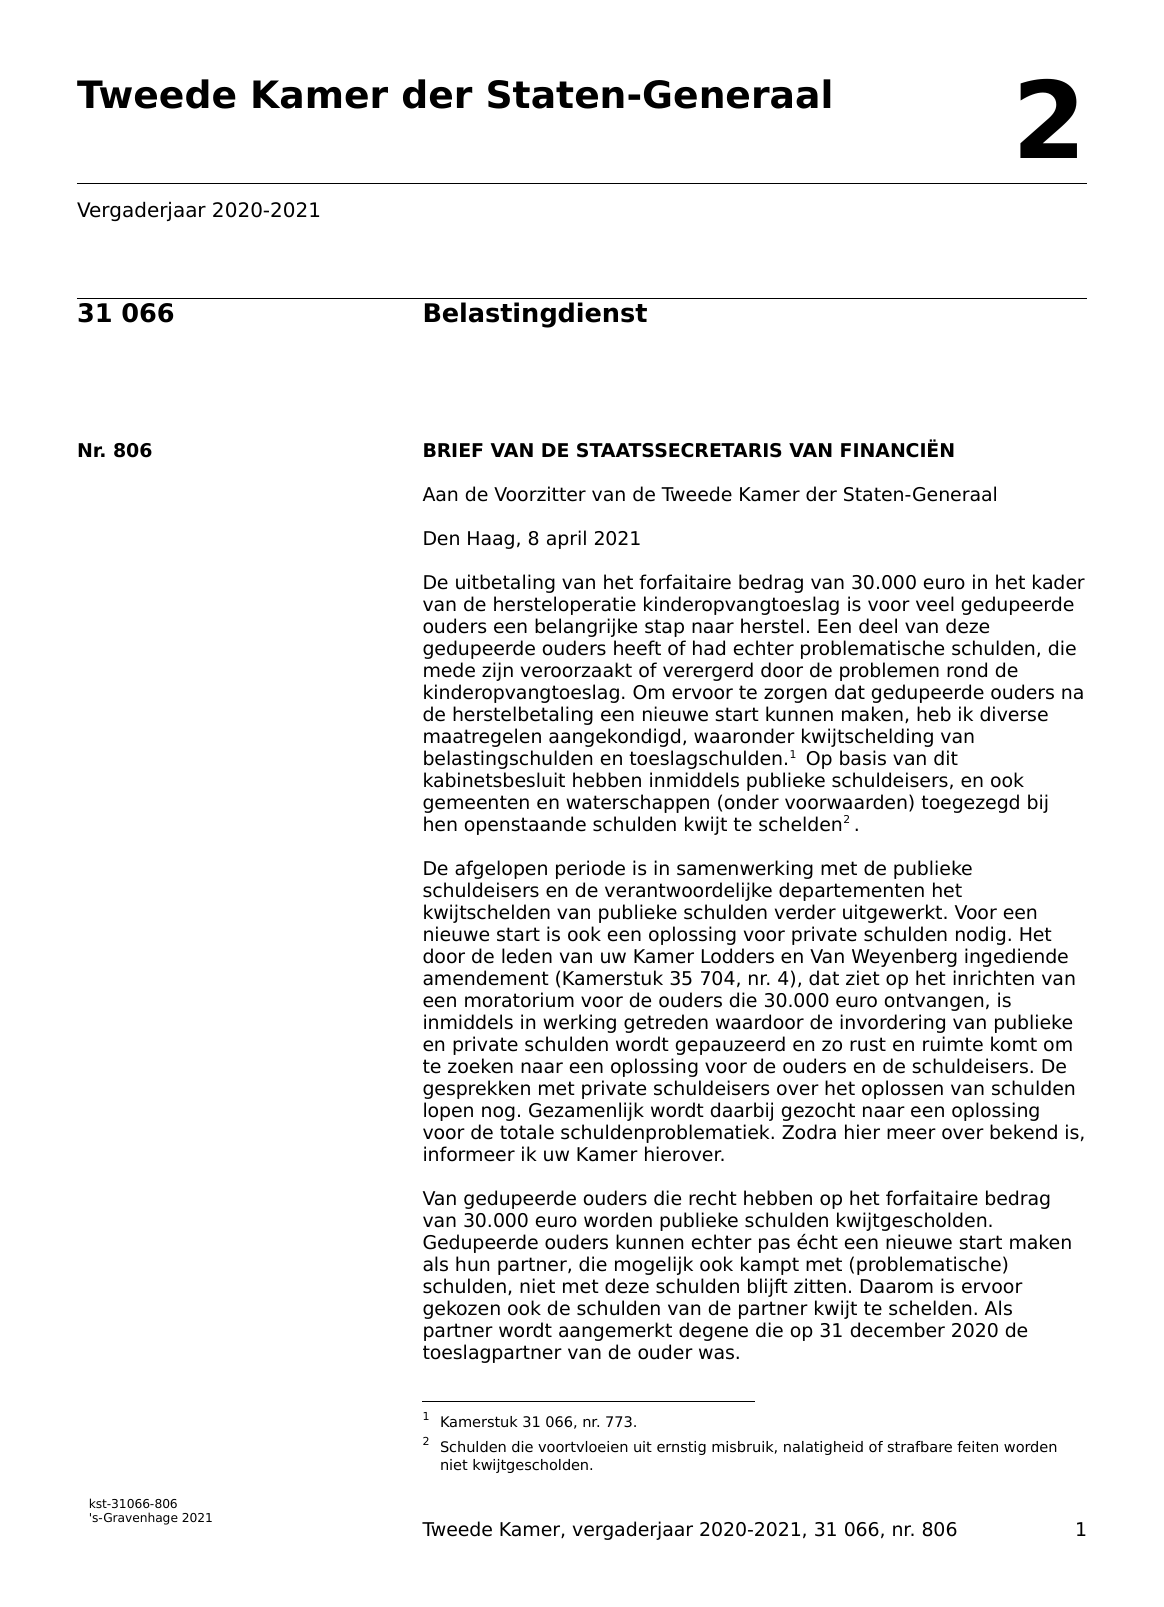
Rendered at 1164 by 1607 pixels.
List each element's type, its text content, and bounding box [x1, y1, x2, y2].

table_header Tweede Kamer der Staten-Generaal [77, 59, 886, 183]
text kst-31066-806 [88, 1497, 323, 1511]
text Kamerstuk 31 066, nr. 773. [422, 1410, 1087, 1432]
text De uitbetaling van het forfaitaire bedrag van 30.000 euro in het kader van de hersteloperatie kinderopvangtoeslag is voor veel gedupeerde ouders een belangrijke stap naar herstel. Een deel van deze gedupeerde ouders heeft of had echter problematische schulden, die mede zijn veroorzaakt of verergerd door de problemen rond de kinderopvangtoeslag. Om ervoor te zorgen dat gedupeerde ouders na de herstelbetaling een nieuwe start kunnen maken, heb ik diverse maatregelen aangekondigd, waaronder kwijtschelding van belastingschulden en toeslagschulden. Op basis van dit kabinetsbesluit hebben inmiddels publieke schuldeisers, en ook gemeenten en waterschappen (onder voorwaarden) toegezegd bij hen openstaande schulden kwijt te schelden. [422, 572, 1087, 836]
table_cell Vergaderjaar 2020-2021 [77, 184, 1087, 298]
text Schulden die voortvloeien uit ernstig misbruik, nalatigheid of strafbare feiten worden niet kwijtgescholden. [422, 1435, 1087, 1474]
table_header 2 [886, 59, 1087, 183]
text Aan de Voorzitter van de Tweede Kamer der Staten-Generaal [422, 484, 1087, 506]
subtitle Nr. 806 BRIEF VAN DE STAATSSECRETARIS VAN FINANCIËN [77, 440, 1087, 462]
text 's-Gravenhage 2021 [88, 1511, 323, 1525]
subtitle 31 066 Belastingdienst [77, 299, 1087, 329]
text Den Haag, 8 april 2021 [422, 528, 1087, 550]
text Van gedupeerde ouders die recht hebben op het forfaitaire bedrag van 30.000 euro worden publieke schulden kwijtgescholden. Gedupeerde ouders kunnen echter pas écht een nieuwe start maken als hun partner, die mogelijk ook kampt met (problematische) schulden, niet met deze schulden blijft zitten. Daarom is ervoor gekozen ook de schulden van de partner kwijt te schelden. Als partner wordt aangemerkt degene die op 31 december 2020 de toeslagpartner van de ouder was. [422, 1188, 1087, 1364]
text De afgelopen periode is in samenwerking met de publieke schuldeisers en de verantwoordelijke departementen het kwijtschelden van publieke schulden verder uitgewerkt. Voor een nieuwe start is ook een oplossing voor private schulden nodig. Het door de leden van uw Kamer Lodders en Van Weyenberg ingediende amendement (Kamerstuk 35 704, nr. 4), dat ziet op het inrichten van een moratorium voor de ouders die 30.000 euro ontvangen, is inmiddels in werking getreden waardoor de invordering van publieke en private schulden wordt gepauzeerd en zo rust en ruimte komt om te zoeken naar een oplossing voor de ouders en de schuldeisers. De gesprekken met private schuldeisers over het oplossen van schulden lopen nog. Gezamenlijk wordt daarbij gezocht naar een oplossing voor de totale schuldenproblematiek. Zodra hier meer over bekend is, informeer ik uw Kamer hierover. [422, 858, 1087, 1166]
